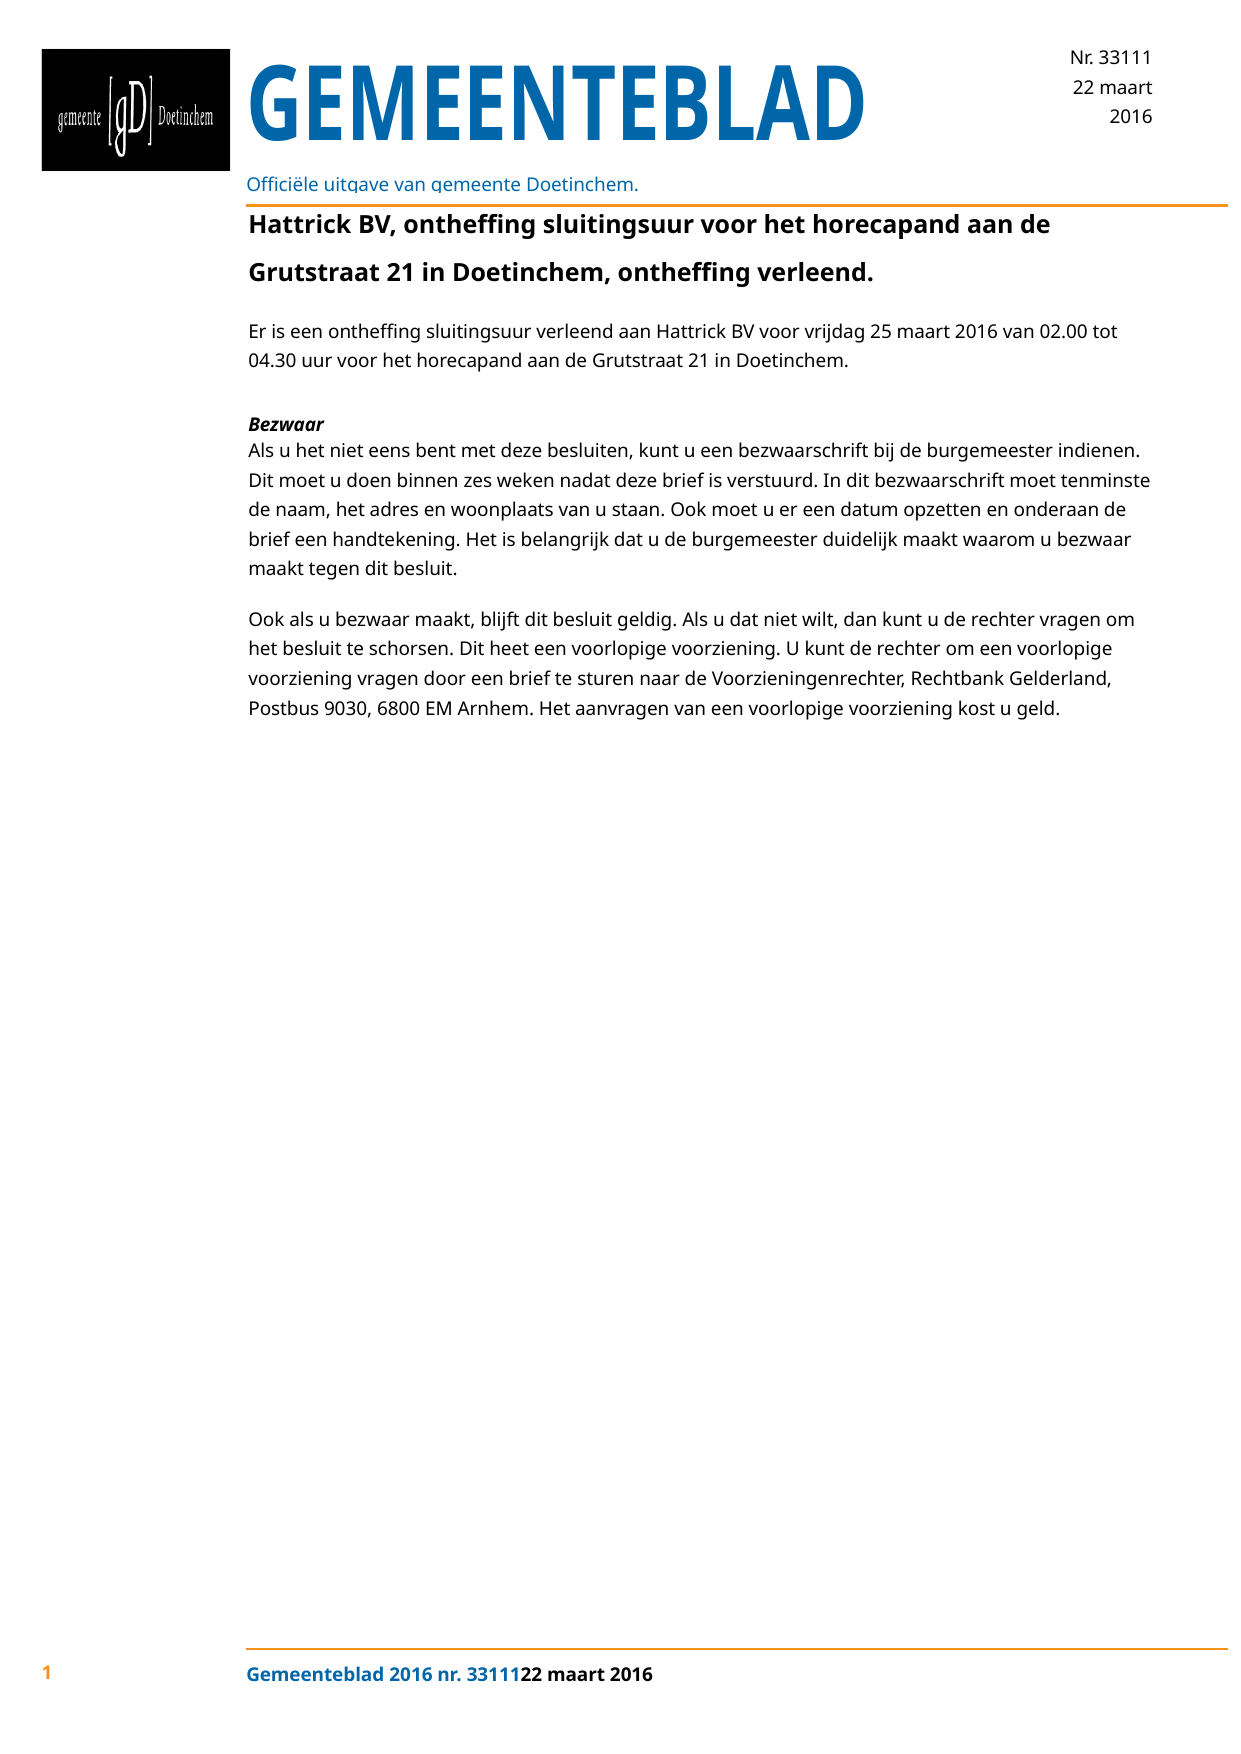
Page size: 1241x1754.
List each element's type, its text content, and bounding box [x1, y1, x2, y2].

picture [41, 47, 231, 172]
text Hattrick BV, ontheffing sluitingsuur voor het horecapand aan de Grutstraat 21 in Doetinchem, ontheffing verleend. [248, 207, 1152, 288]
text Ook als u bezwaar maakt, blijft dit besluit geldig. Als u dat niet wilt, dan kunt u de rechter vragen om het besluit te schorsen. Dit heet een voorlopige voorziening. U kunt de rechter om een voorlopige voorziening vragen door een brief te sturen naar de Voorzieningenrechter, Rechtbank Gelderland, Postbus 9030, 6800 EM Arnhem. Het aanvragen van een voorlopige voorziening kost u geld. [248, 606, 1152, 720]
text Als u het niet eens bent met deze besluiten, kunt u een bezwaarschrift bij de burgemeester indienen. Dit moet u doen binnen zes weken nadat deze brief is verstuurd. In dit bezwaarschrift moet tenminste de naam, het adres en woonplaats van u staan. Ook moet u er een datum opzetten en onderaan de brief een handtekening. Het is belangrijk dat u de burgemeester duidelijk maakt waarom u bezwaar maakt tegen dit besluit. [248, 437, 1152, 581]
text Bezwaar [248, 411, 1152, 437]
text Er is een ontheffing sluitingsuur verleend aan Hattrick BV voor vrijdag 25 maart 2016 van 02.00 tot 04.30 uur voor het horecapand aan de Grutstraat 21 in Doetinchem. [248, 318, 1152, 373]
